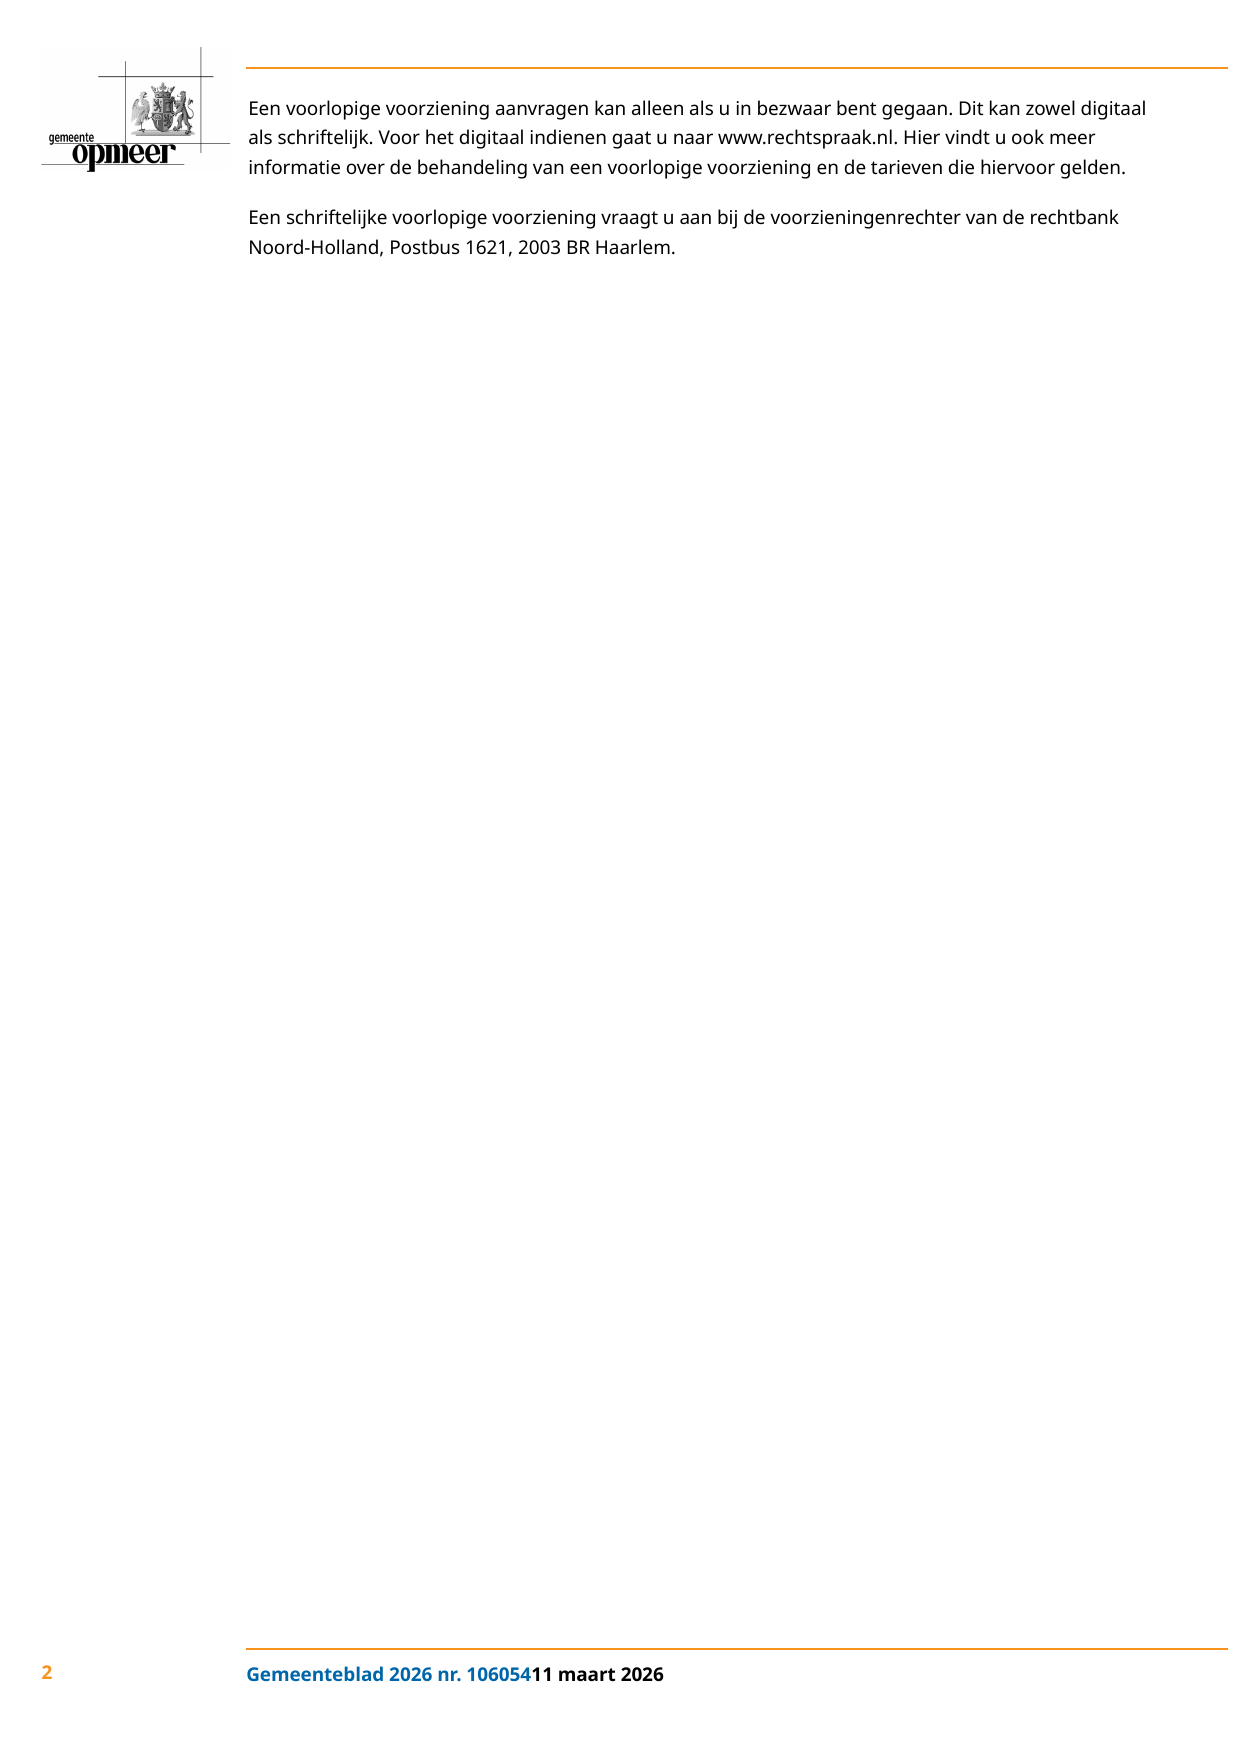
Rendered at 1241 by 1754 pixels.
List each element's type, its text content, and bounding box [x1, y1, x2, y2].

text Een voorlopige voorziening aanvragen kan alleen als u in bezwaar bent gegaan. Dit kan zowel digitaal als schriftelijk. Voor het digitaal indienen gaat u naar www.rechtspraak.nl. Hier vindt u ook meer informatie over de behandeling van een voorlopige voorziening en de tarieven die hiervoor gelden. [248, 95, 1152, 180]
picture [41, 47, 231, 172]
text Een schriftelijke voorlopige voorziening vraagt u aan bij de voorzieningenrechter van de rechtbank Noord-Holland, Postbus 1621, 2003 BR Haarlem. [248, 204, 1152, 260]
